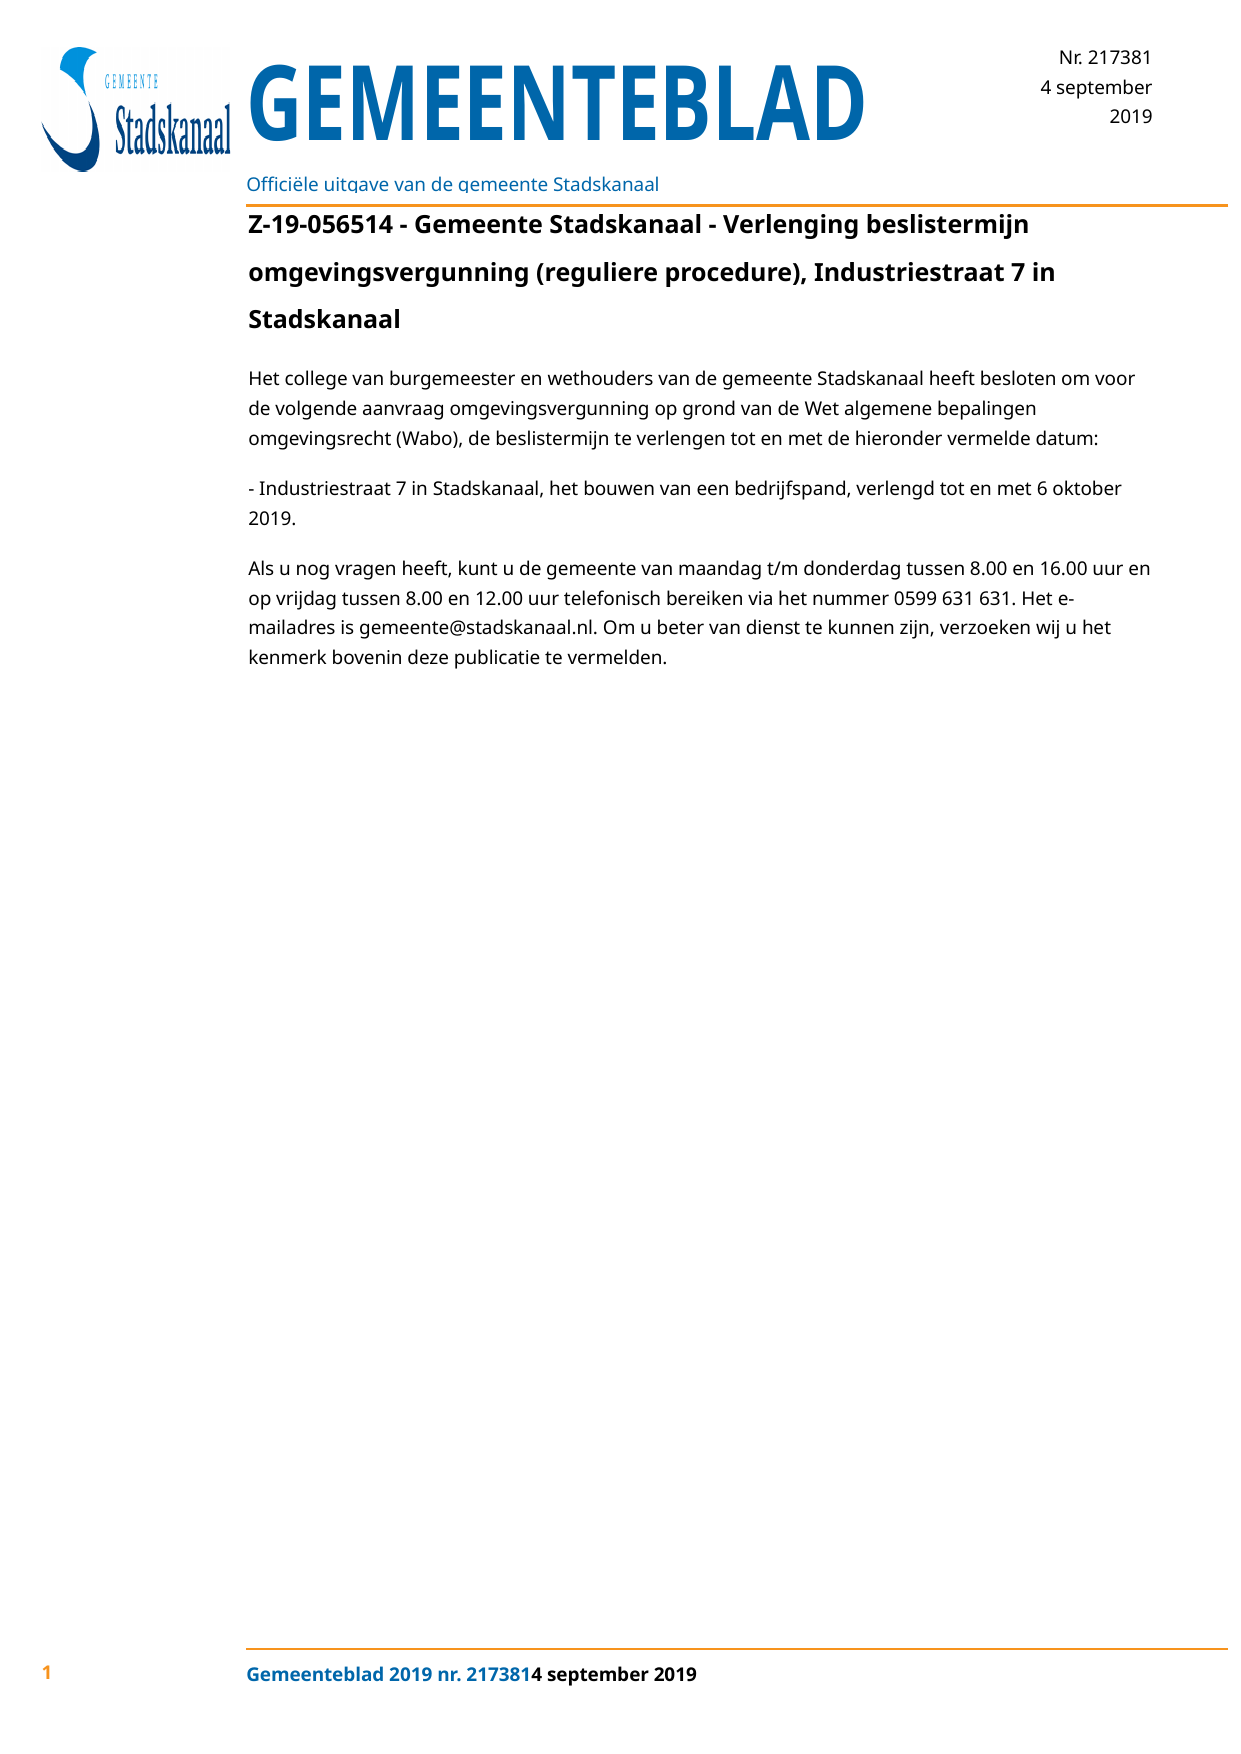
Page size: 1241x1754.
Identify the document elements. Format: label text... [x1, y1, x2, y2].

text Het college van burgemeester en wethouders van de gemeente Stadskanaal heeft besloten om voor de volgende aanvraag omgevingsvergunning op grond van de Wet algemene bepalingen omgevingsrecht (Wabo), de beslistermijn te verlengen tot en met de hieronder vermelde datum: [248, 366, 1152, 450]
picture [41, 47, 231, 172]
text - Industriestraat 7 in Stadskanaal, het bouwen van een bedrijfspand, verlengd tot en met 6 oktober 2019. [248, 475, 1152, 530]
text Z-19-056514 - Gemeente Stadskanaal - Verlenging beslistermijn omgevingsvergunning (reguliere procedure), Industriestraat 7 in Stadskanaal [248, 207, 1152, 336]
text Als u nog vragen heeft, kunt u de gemeente van maandag t/m donderdag tussen 8.00 en 16.00 uur en op vrijdag tussen 8.00 en 12.00 uur telefonisch bereiken via het nummer 0599 631 631. Het e-mailadres is gemeente@stadskanaal.nl. Om u beter van dienst te kunnen zijn, verzoeken wij u het kenmerk bovenin deze publicatie te vermelden. [248, 555, 1152, 669]
